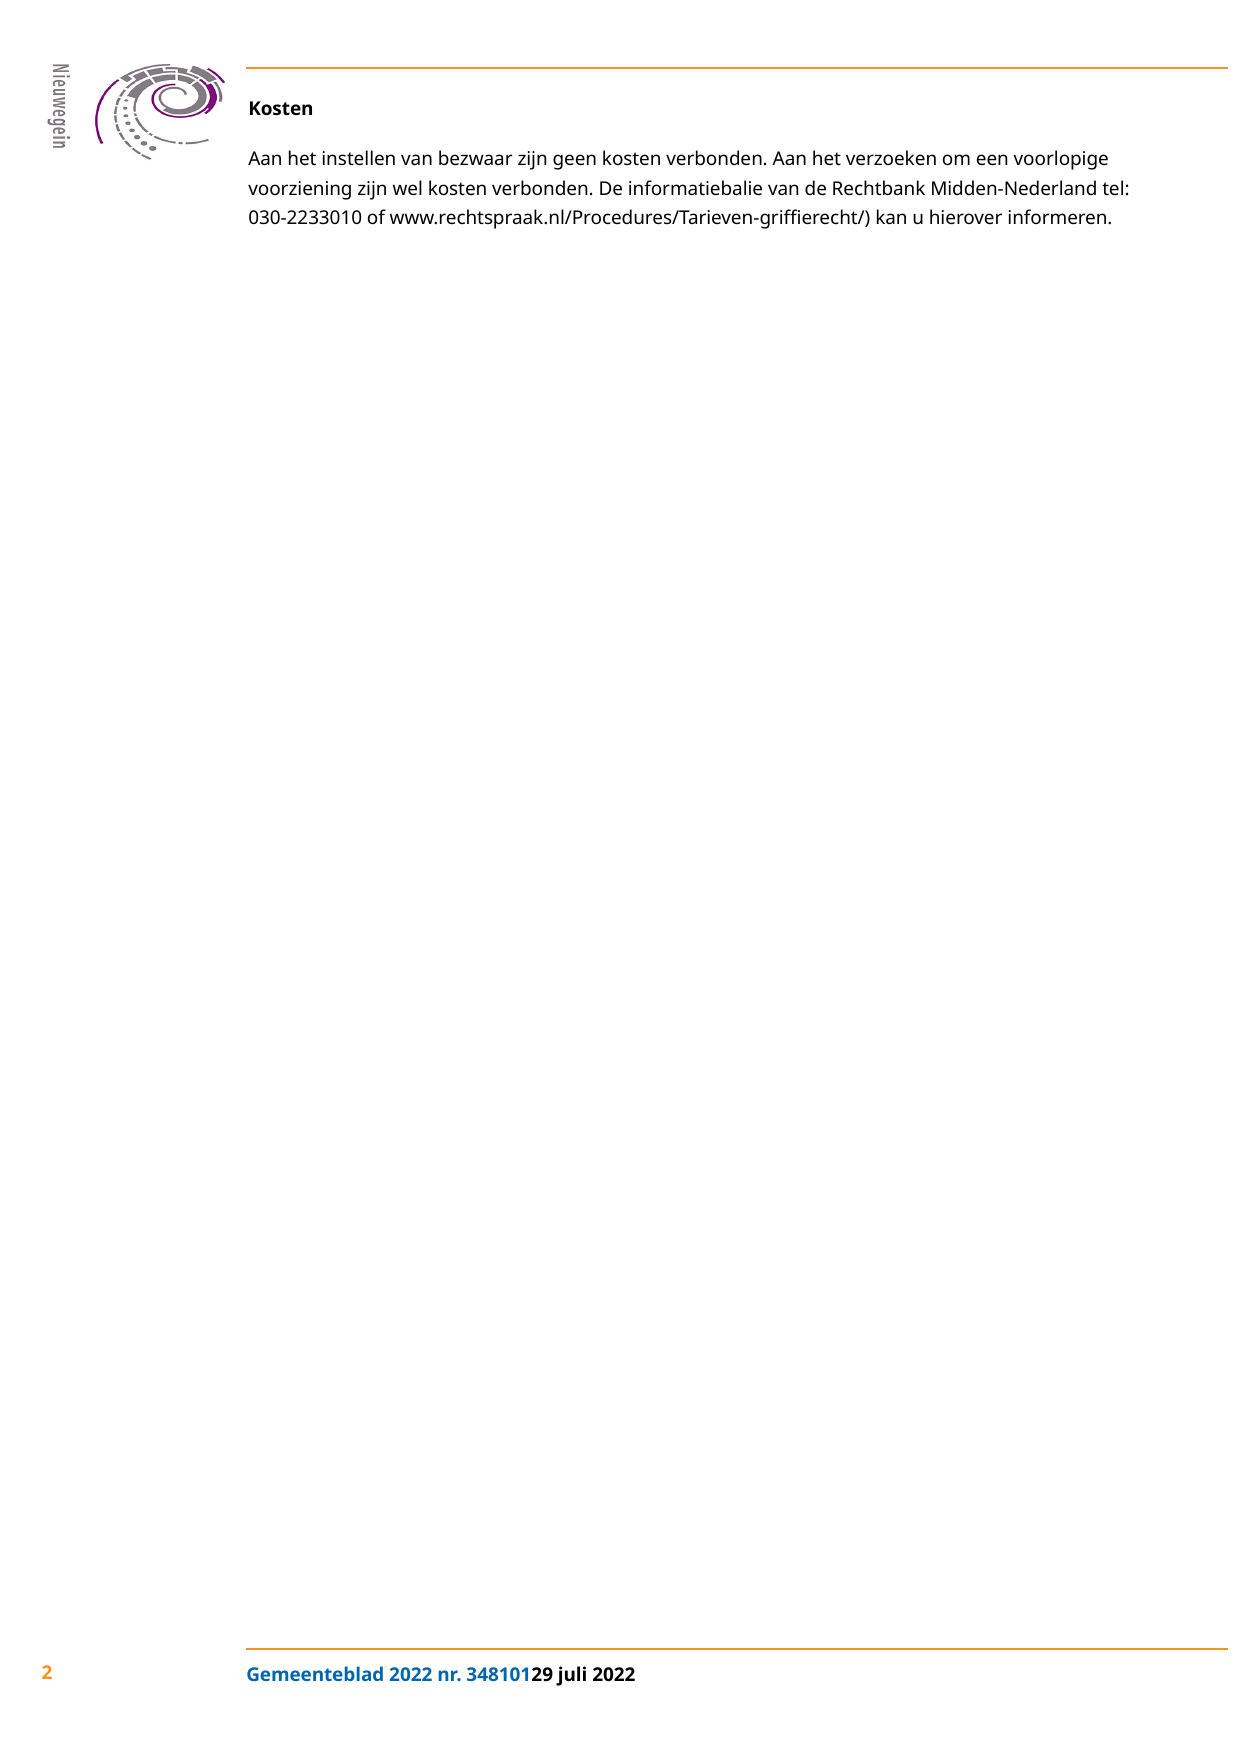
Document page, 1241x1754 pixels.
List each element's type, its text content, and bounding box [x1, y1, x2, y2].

text Kosten [248, 95, 1152, 121]
picture [41, 47, 231, 172]
text Aan het instellen van bezwaar zijn geen kosten verbonden. Aan het verzoeken om een voorlopige voorziening zijn wel kosten verbonden. De informatiebalie van de Rechtbank Midden-Nederland tel: 030-2233010 of www.rechtspraak.nl/Procedures/Tarieven-griffierecht/) kan u hierover informeren. [248, 145, 1152, 230]
